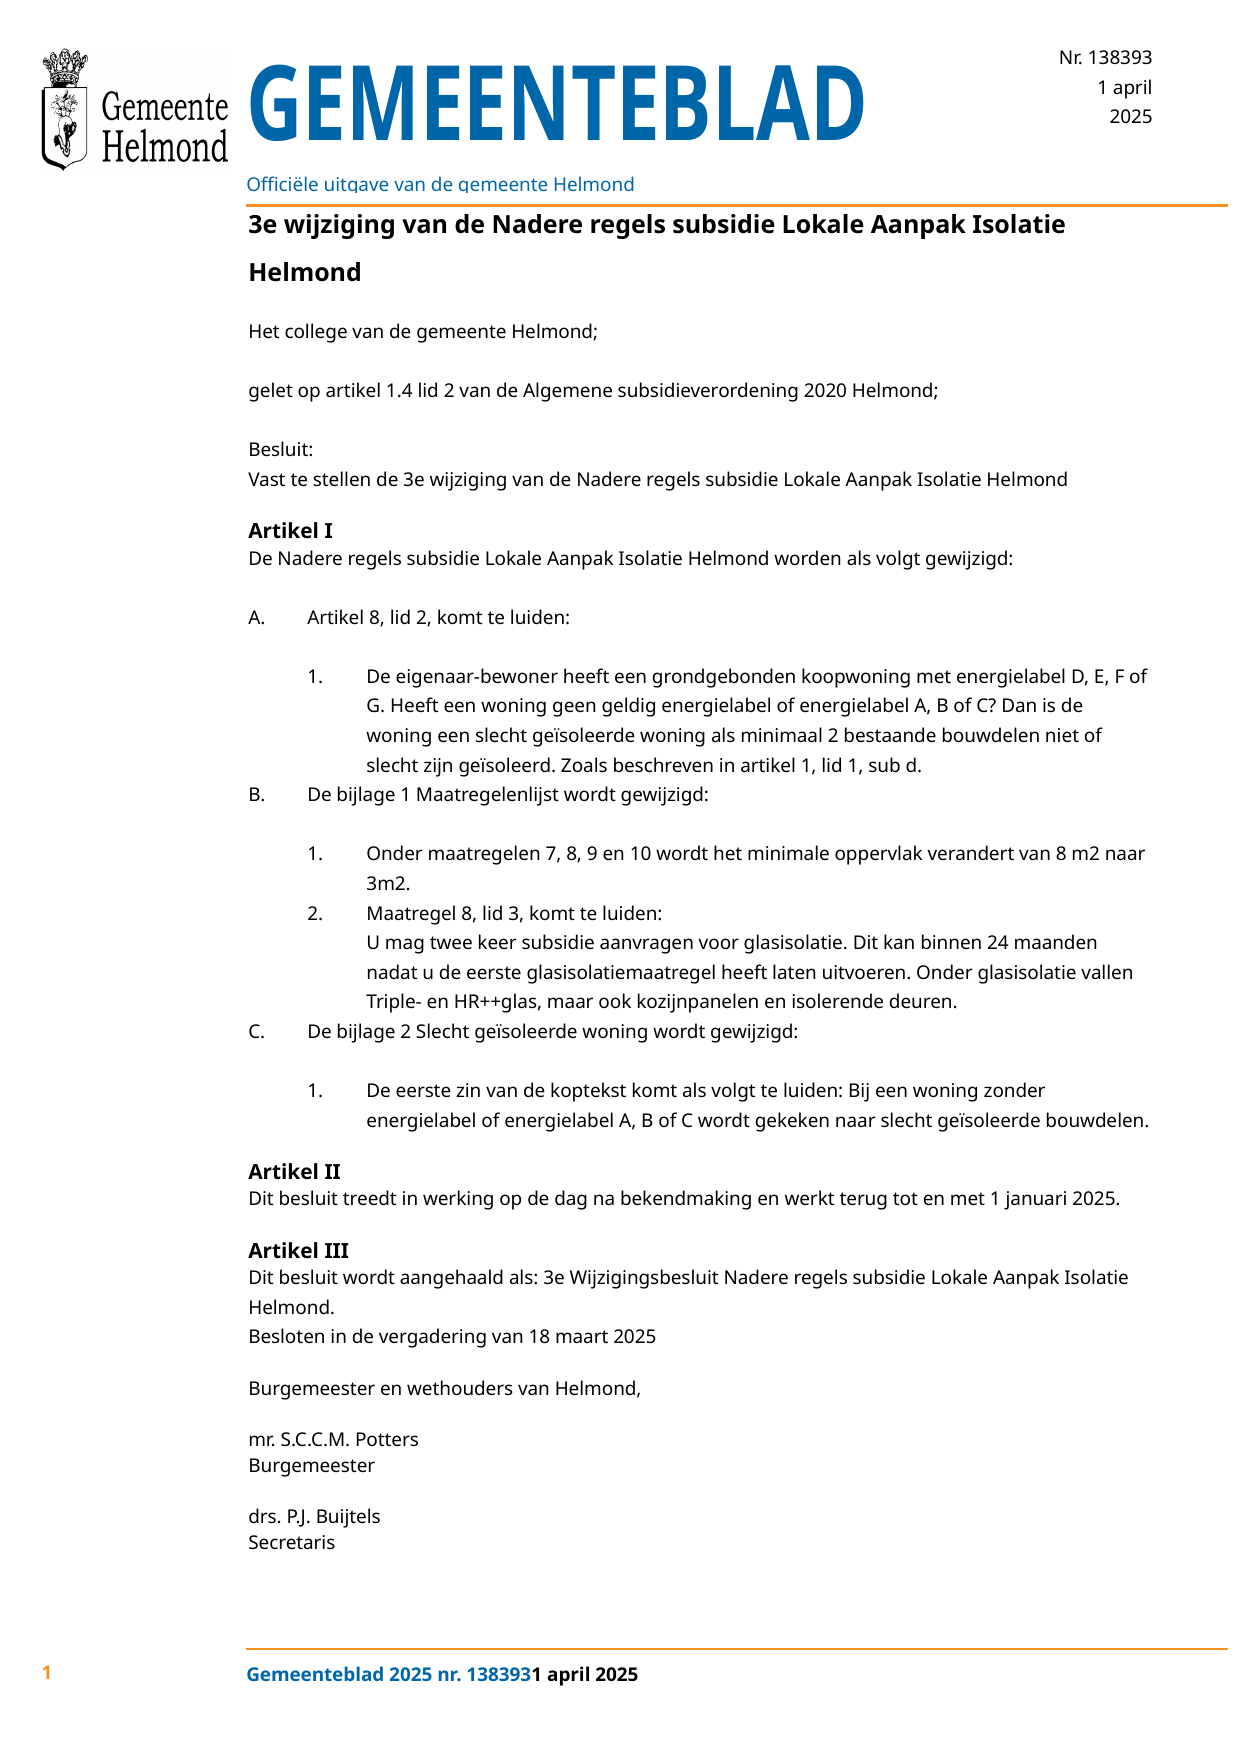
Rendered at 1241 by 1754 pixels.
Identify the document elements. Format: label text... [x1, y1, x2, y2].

text Artikel I [248, 516, 1152, 545]
text drs. P.J. Buijtels [248, 1504, 1152, 1529]
list De bijlage 1 Maatregelenlijst wordt gewijzigd: [248, 781, 1152, 807]
list U mag twee keer subsidie aanvragen voor glasisolatie. Dit kan binnen 24 maanden nadat u de eerste glasisolatiemaatregel heeft laten uitvoeren. Onder glasisolatie vallen Triple- en HR++glas, maar ook kozijnpanelen en isolerende deuren. [307, 929, 1152, 1014]
text Besloten in de vergadering van 18 maart 2025 [248, 1324, 1152, 1349]
list Onder maatregelen 7, 8, 9 en 10 wordt het minimale oppervlak verandert van 8 m2 naar 3m2. [307, 841, 1152, 896]
text Vast te stellen de 3e wijziging van de Nadere regels subsidie Lokale Aanpak Isolatie Helmond [248, 466, 1152, 492]
list De bijlage 2 Slecht geïsoleerde woning wordt gewijzigd: [248, 1018, 1152, 1044]
list De eerste zin van de koptekst komt als volgt te luiden: Bij een woning zonder energielabel of energielabel A, B of C wordt gekeken naar slecht geïsoleerde bouwdelen. [307, 1077, 1152, 1132]
text De Nadere regels subsidie Lokale Aanpak Isolatie Helmond worden als volgt gewijzigd: [248, 545, 1152, 570]
text Het college van de gemeente Helmond; [248, 318, 1152, 344]
picture [41, 47, 231, 172]
text Dit besluit wordt aangehaald als: 3e Wijzigingsbesluit Nadere regels subsidie Lokale Aanpak Isolatie Helmond. [248, 1264, 1152, 1320]
text 3e wijziging van de Nadere regels subsidie Lokale Aanpak Isolatie Helmond [248, 207, 1152, 288]
text Artikel II [248, 1157, 1152, 1186]
text Besluit: [248, 436, 1152, 462]
text gelet op artikel 1.4 lid 2 van de Algemene subsidieverordening 2020 Helmond; [248, 377, 1152, 403]
text Artikel III [248, 1236, 1152, 1264]
text mr. S.C.C.M. Potters [248, 1427, 1152, 1452]
text Secretaris [248, 1529, 1152, 1555]
list Maatregel 8, lid 3, komt te luiden: [307, 900, 1152, 925]
text Burgemeester en wethouders van Helmond, [248, 1375, 1152, 1401]
text Burgemeester [248, 1452, 1152, 1478]
list Artikel 8, lid 2, komt te luiden: [248, 604, 1152, 629]
text Dit besluit treedt in werking op de dag na bekendmaking en werkt terug tot en met 1 januari 2025. [248, 1186, 1152, 1211]
list De eigenaar-bewoner heeft een grondgebonden koopwoning met energielabel D, E, F of G. Heeft een woning geen geldig energielabel of energielabel A, B of C? Dan is de woning een slecht geïsoleerde woning als minimaal 2 bestaande bouwdelen niet of slecht zijn geïsoleerd. Zoals beschreven in artikel 1, lid 1, sub d. [307, 663, 1152, 777]
